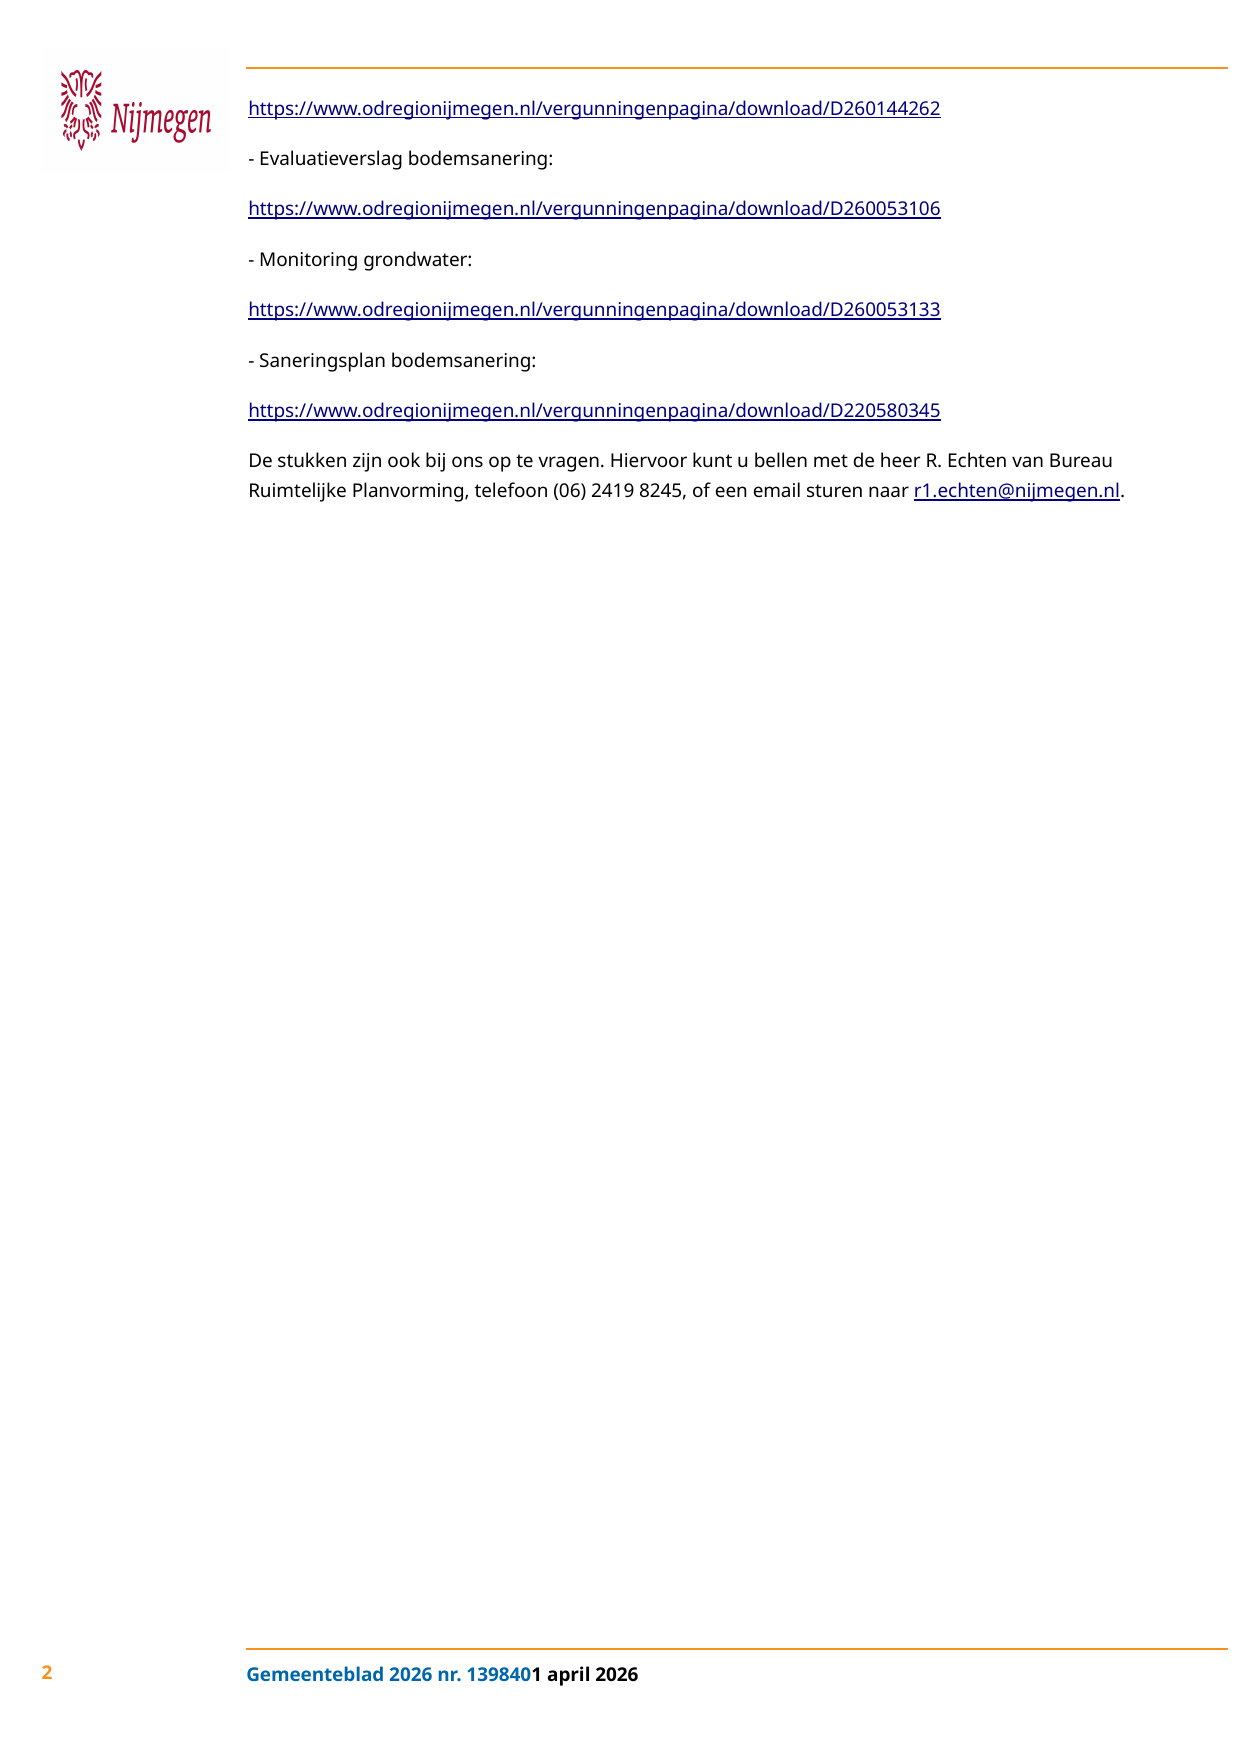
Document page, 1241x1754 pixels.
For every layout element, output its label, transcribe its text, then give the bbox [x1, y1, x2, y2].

text https://www.odregionijmegen.nl/vergunningenpagina/download/D260053106 [248, 196, 1152, 221]
text De stukken zijn ook bij ons op te vragen. Hiervoor kunt u bellen met de heer R. Echten van Bureau Ruimtelijke Planvorming, telefoon (06) 2419 8245, of een email sturen naar r1.echten@nijmegen.nl. [248, 448, 1152, 503]
text - Evaluatieverslag bodemsanering: [248, 145, 1152, 171]
text https://www.odregionijmegen.nl/vergunningenpagina/download/D260144262 [248, 95, 1152, 121]
text - Monitoring grondwater: [248, 246, 1152, 272]
text https://www.odregionijmegen.nl/vergunningenpagina/download/D220580345 [248, 397, 1152, 423]
text https://www.odregionijmegen.nl/vergunningenpagina/download/D260053133 [248, 296, 1152, 322]
picture [41, 47, 231, 172]
text - Saneringsplan bodemsanering: [248, 347, 1152, 373]
